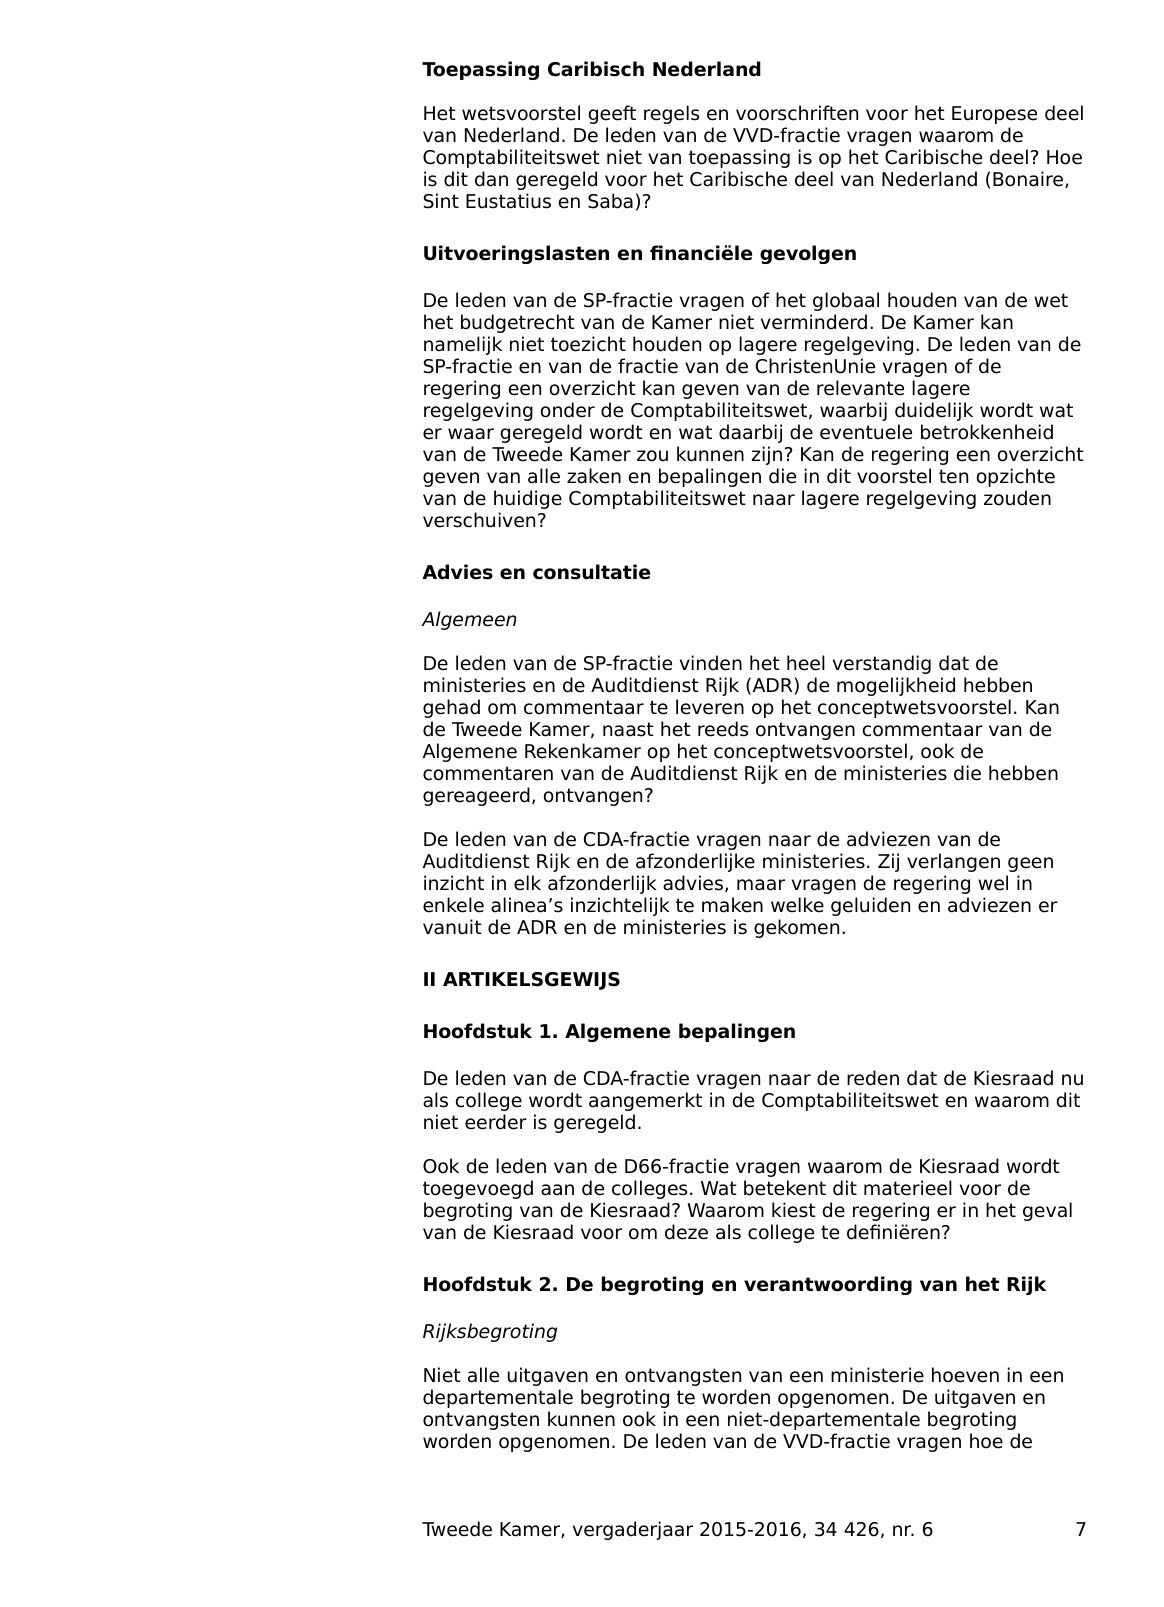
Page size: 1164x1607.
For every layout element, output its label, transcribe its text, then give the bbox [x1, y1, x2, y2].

text Het wetsvoorstel geeft regels en voorschriften voor het Europese deel van Nederland. De leden van de VVD-fractie vragen waarom de Comptabiliteitswet niet van toepassing is op het Caribische deel? Hoe is dit dan geregeld voor het Caribische deel van Nederland (Bonaire, Sint Eustatius en Saba)? [422, 103, 1087, 213]
subtitle II ARTIKELSGEWIJS [422, 969, 1087, 991]
text De leden van de SP-fractie vragen of het globaal houden van de wet het budgetrecht van de Kamer niet verminderd. De Kamer kan namelijk niet toezicht houden op lagere regelgeving. De leden van de SP-fractie en van de fractie van de ChristenUnie vragen of de regering een overzicht kan geven van de relevante lagere regelgeving onder de Comptabiliteitswet, waarbij duidelijk wordt wat er waar geregeld wordt en wat daarbij de eventuele betrokkenheid van de Tweede Kamer zou kunnen zijn? Kan de regering een overzicht geven van alle zaken en bepalingen die in dit voorstel ten opzichte van de huidige Comptabiliteitswet naar lagere regelgeving zouden verschuiven? [422, 290, 1087, 532]
subtitle Toepassing Caribisch Nederland [422, 59, 1087, 81]
subtitle Uitvoeringslasten en financiële gevolgen [422, 243, 1087, 265]
subtitle Hoofdstuk 2. De begroting en verantwoording van het Rijk [422, 1274, 1087, 1296]
subtitle Rijksbegroting [422, 1321, 1087, 1343]
text De leden van de SP-fractie vinden het heel verstandig dat de ministeries en de Auditdienst Rijk (ADR) de mogelijkheid hebben gehad om commentaar te leveren op het conceptwetsvoorstel. Kan de Tweede Kamer, naast het reeds ontvangen commentaar van de Algemene Rekenkamer op het conceptwetsvoorstel, ook de commentaren van de Auditdienst Rijk en de ministeries die hebben gereageerd, ontvangen? [422, 653, 1087, 807]
text De leden van de CDA-fractie vragen naar de adviezen van de Auditdienst Rijk en de afzonderlijke ministeries. Zij verlangen geen inzicht in elk afzonderlijk advies, maar vragen de regering wel in enkele alinea’s inzichtelijk te maken welke geluiden en adviezen er vanuit de ADR en de ministeries is gekomen. [422, 829, 1087, 939]
subtitle Algemeen [422, 609, 1087, 631]
subtitle Advies en consultatie [422, 562, 1087, 584]
text Ook de leden van de D66-fractie vragen waarom de Kiesraad wordt toegevoegd aan de colleges. Wat betekent dit materieel voor de begroting van de Kiesraad? Waarom kiest de regering er in het geval van de Kiesraad voor om deze als college te definiëren? [422, 1156, 1087, 1244]
text Niet alle uitgaven en ontvangsten van een ministerie hoeven in een departementale begroting te worden opgenomen. De uitgaven en ontvangsten kunnen ook in een niet-departementale begroting worden opgenomen. De leden van de VVD-fractie vragen hoe de [422, 1365, 1087, 1453]
text De leden van de CDA-fractie vragen naar de reden dat de Kiesraad nu als college wordt aangemerkt in de Comptabiliteitswet en waarom dit niet eerder is geregeld. [422, 1068, 1087, 1134]
subtitle Hoofdstuk 1. Algemene bepalingen [422, 1021, 1087, 1043]
